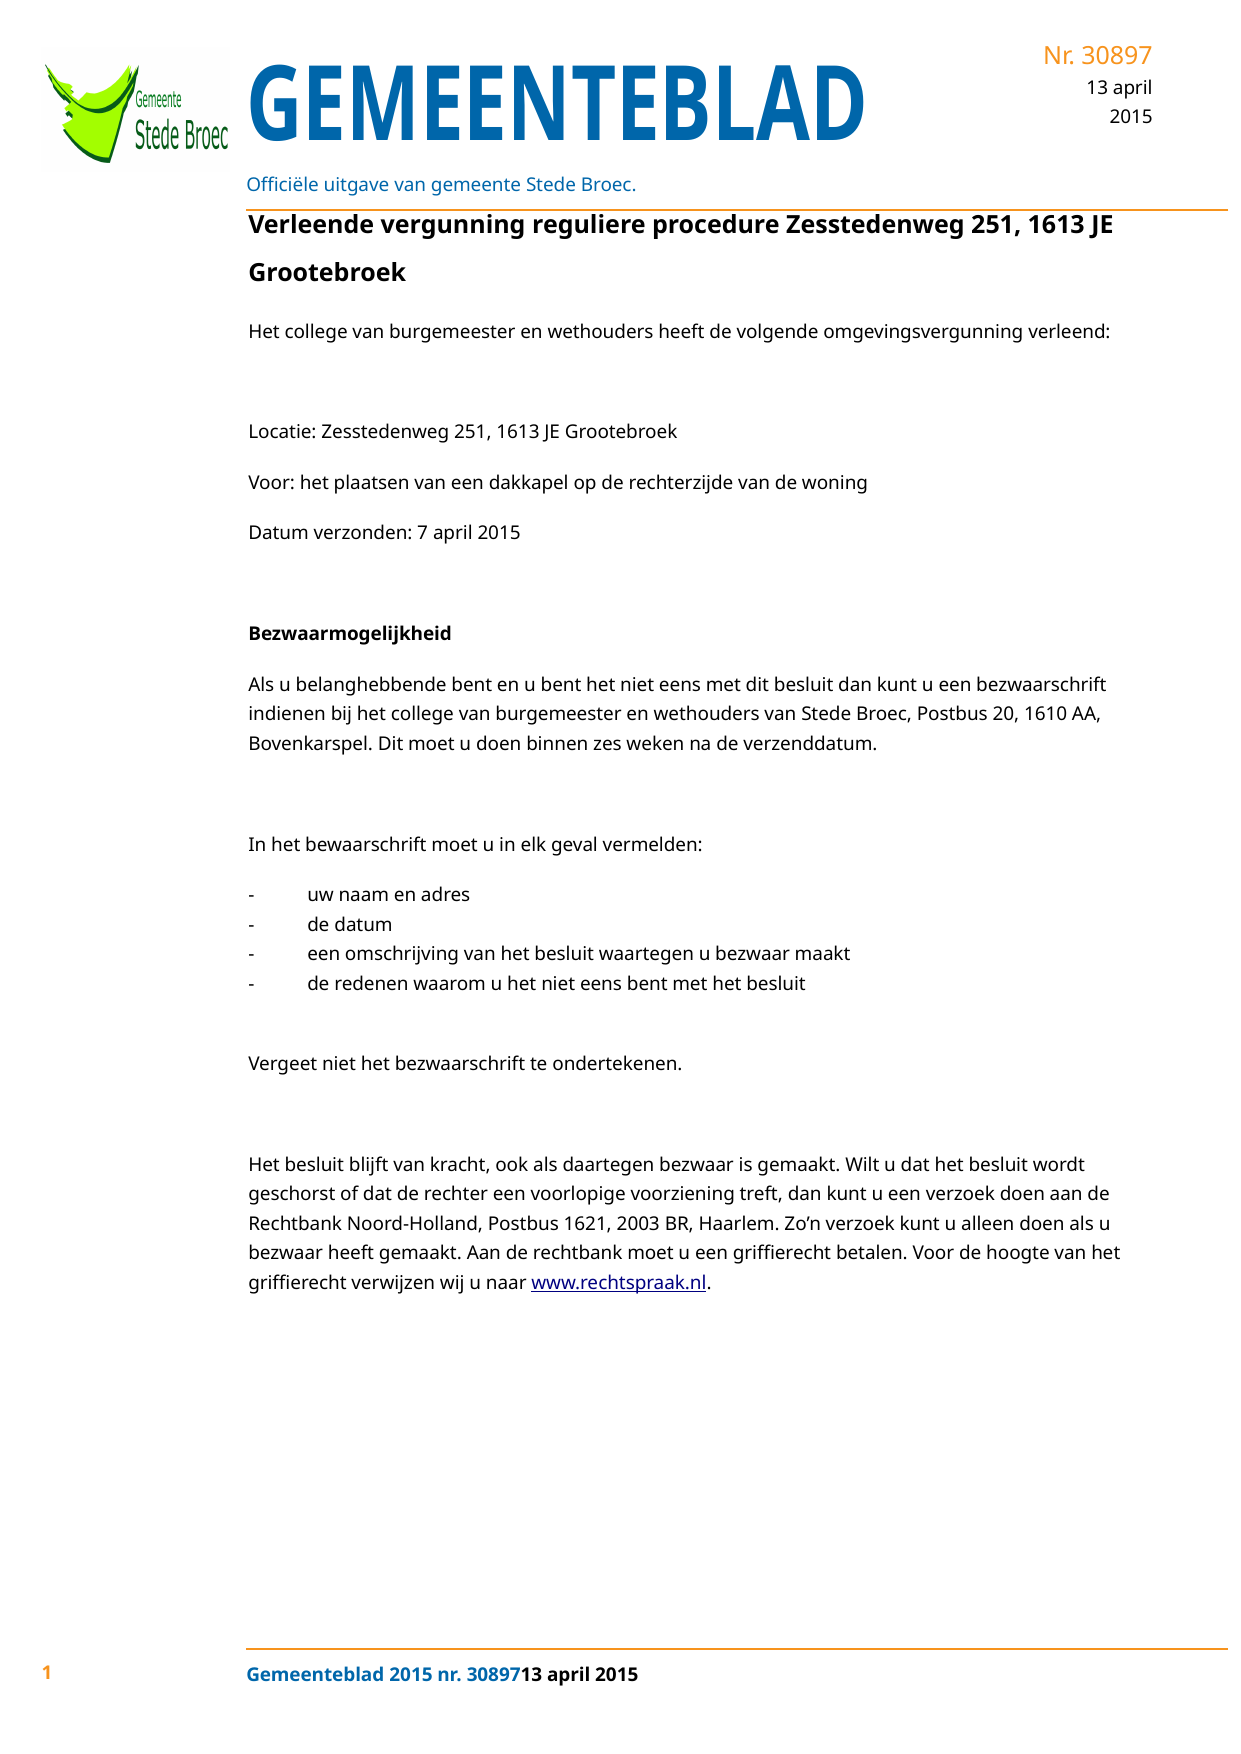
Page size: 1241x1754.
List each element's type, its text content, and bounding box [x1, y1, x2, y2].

text Het besluit blijft van kracht, ook als daartegen bezwaar is gemaakt. Wilt u dat het besluit wordt geschorst of dat de rechter een voorlopige voorziening treft, dan kunt u een verzoek doen aan de Rechtbank Noord-Holland, Postbus 1621, 2003 BR, Haarlem. Zo’n verzoek kunt u alleen doen als u bezwaar heeft gemaakt. Aan de rechtbank moet u een griffierecht betalen. Voor de hoogte van het griffierecht verwijzen wij u naar www.rechtspraak.nl. [248, 1151, 1152, 1295]
text In het bewaarschrift moet u in elk geval vermelden: [248, 831, 1152, 857]
list uw naam en adres [248, 881, 1152, 907]
list de redenen waarom u het niet eens bent met het besluit [248, 970, 1152, 996]
text Datum verzonden: 7 april 2015 [248, 519, 1152, 545]
text Voor: het plaatsen van een dakkapel op de rechterzijde van de woning [248, 469, 1152, 495]
text Als u belanghebbende bent en u bent het niet eens met dit besluit dan kunt u een bezwaarschrift indienen bij het college van burgemeester en wethouders van Stede Broec, Postbus 20, 1610 AA, Bovenkarspel. Dit moet u doen binnen zes weken na de verzenddatum. [248, 671, 1152, 756]
text Het college van burgemeester en wethouders heeft de volgende omgevingsvergunning verleend: [248, 318, 1152, 344]
picture [41, 47, 231, 172]
text Bezwaarmogelijkheid [248, 620, 1152, 646]
text Locatie: Zesstedenweg 251, 1613 JE Grootebroek [248, 419, 1152, 444]
text Verleende vergunning reguliere procedure Zesstedenweg 251, 1613 JE Grootebroek [248, 211, 1152, 288]
list een omschrijving van het besluit waartegen u bezwaar maakt [248, 940, 1152, 966]
text Vergeet niet het bezwaarschrift te ondertekenen. [248, 1050, 1152, 1076]
list de datum [248, 911, 1152, 937]
